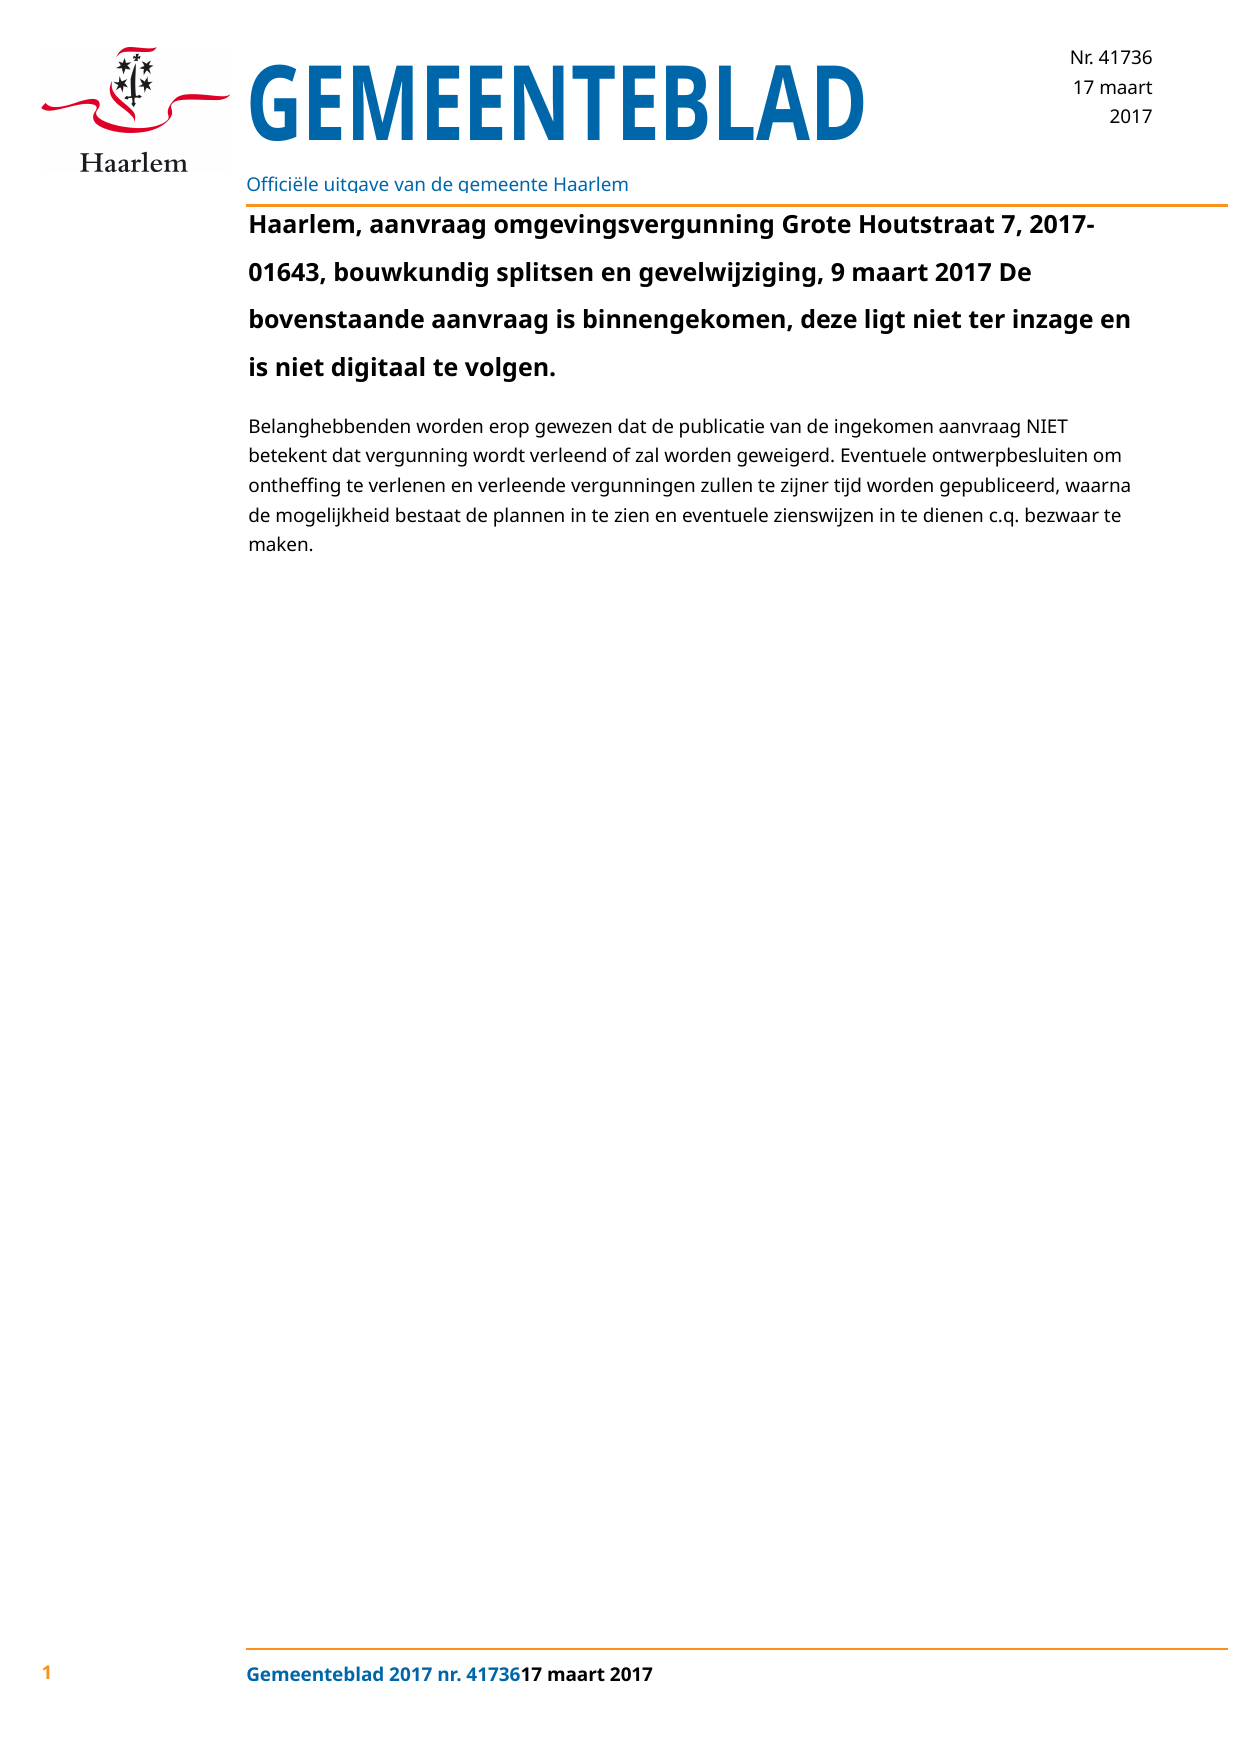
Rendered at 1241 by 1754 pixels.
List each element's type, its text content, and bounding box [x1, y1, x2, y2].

text Haarlem, aanvraag omgevingsvergunning Grote Houtstraat 7, 2017-01643, bouwkundig splitsen en gevelwijziging, 9 maart 2017 De bovenstaande aanvraag is binnengekomen, deze ligt niet ter inzage en is niet digitaal te volgen. [248, 207, 1152, 384]
text Belanghebbenden worden erop gewezen dat de publicatie van de ingekomen aanvraag NIET betekent dat vergunning wordt verleend of zal worden geweigerd. Eventuele ontwerpbesluiten om ontheffing te verlenen en verleende vergunningen zullen te zijner tijd worden gepubliceerd, waarna de mogelijkheid bestaat de plannen in te zien en eventuele zienswijzen in te dienen c.q. bezwaar te maken. [248, 413, 1152, 557]
picture [41, 47, 231, 172]
